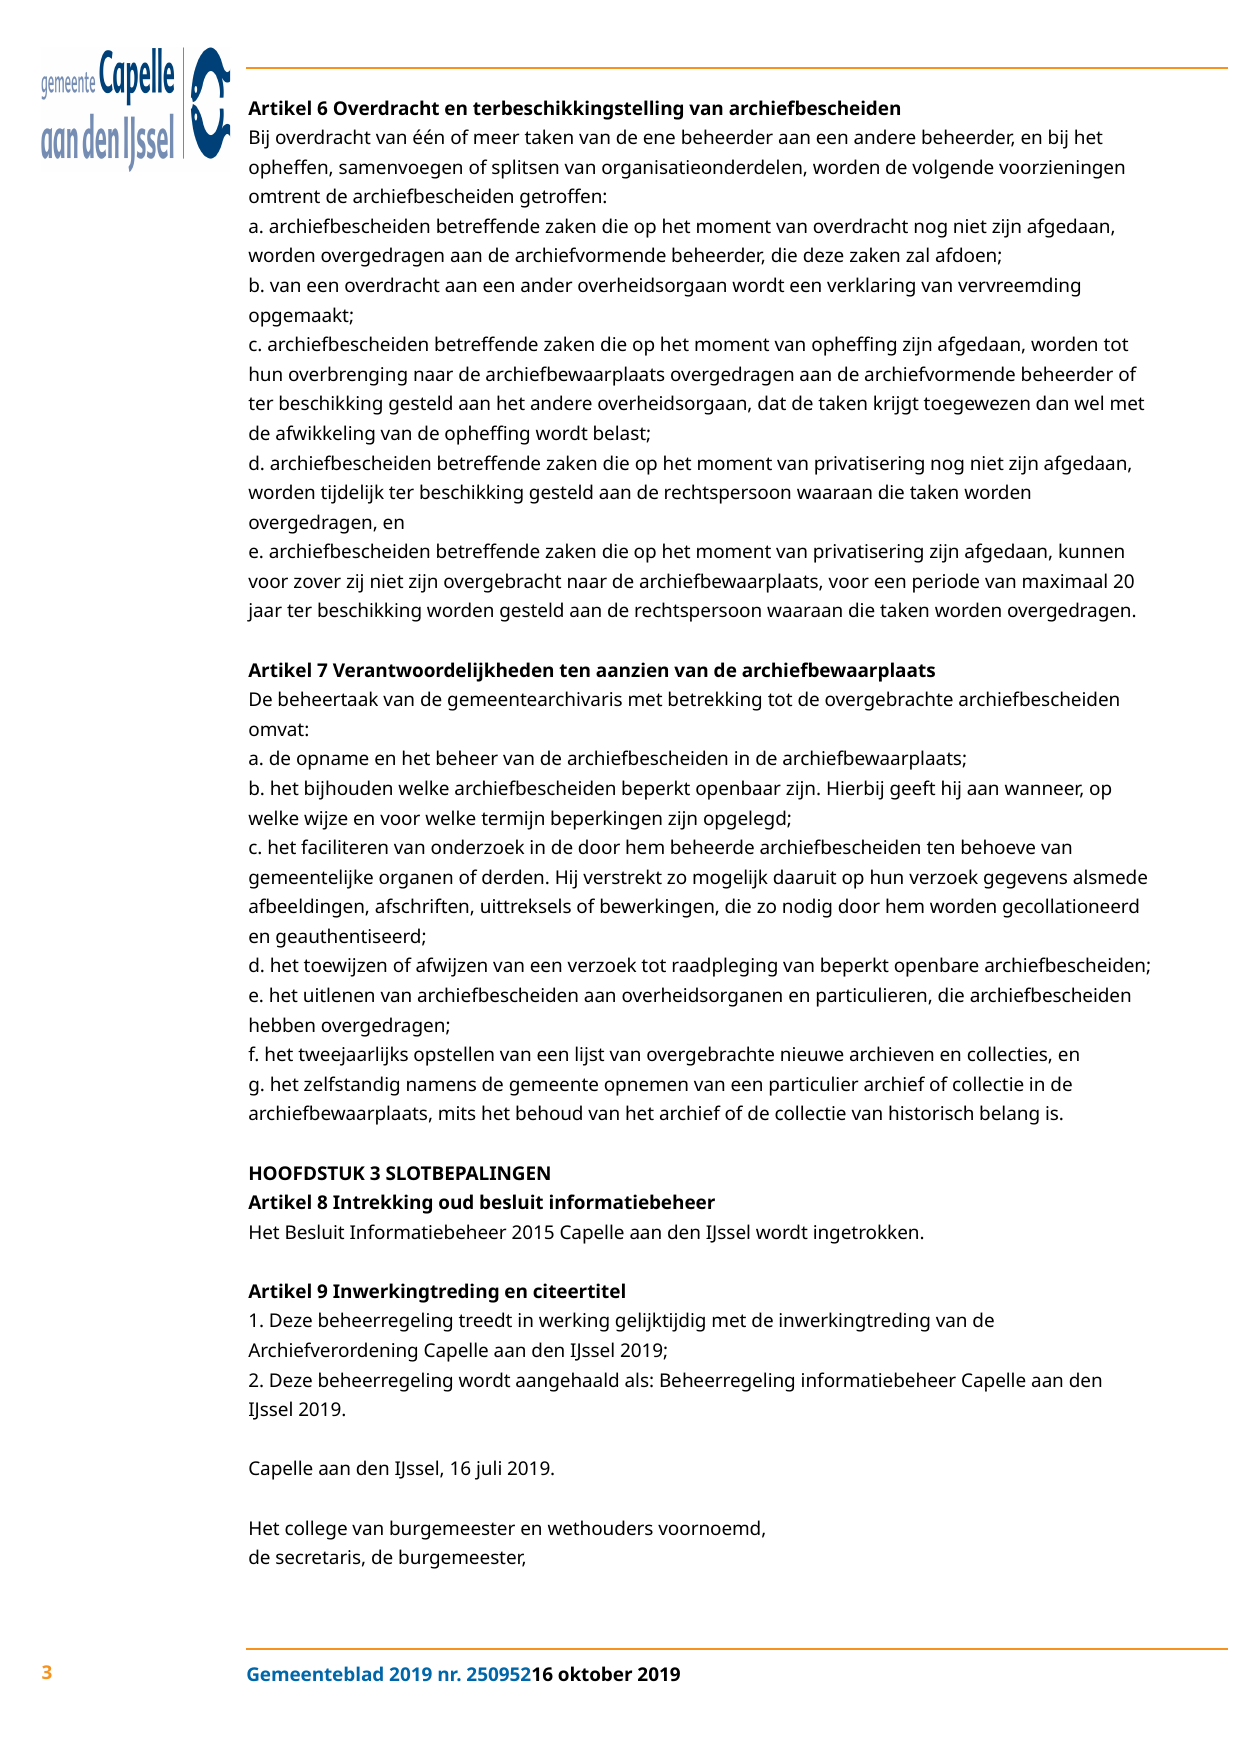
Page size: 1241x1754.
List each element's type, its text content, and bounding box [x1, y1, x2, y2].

text Het college van burgemeester en wethouders voornoemd, [248, 1515, 1152, 1541]
text Artikel 7 Verantwoordelijkheden ten aanzien van de archiefbewaarplaats [248, 657, 1152, 683]
text 1. Deze beheerregeling treedt in werking gelijktijdig met de inwerkingtreding van de Archiefverordening Capelle aan den IJssel 2019; [248, 1308, 1152, 1363]
text De beheertaak van de gemeentearchivaris met betrekking tot de overgebrachte archiefbescheiden omvat: [248, 686, 1152, 742]
text a. de opname en het beheer van de archiefbescheiden in de archiefbewaarplaats; [248, 746, 1152, 771]
text f. het tweejaarlijks opstellen van een lijst van overgebrachte nieuwe archieven en collecties, en [248, 1041, 1152, 1067]
text Capelle aan den IJssel, 16 juli 2019. [248, 1456, 1152, 1481]
text Het Besluit Informatiebeheer 2015 Capelle aan den IJssel wordt ingetrokken. [248, 1219, 1152, 1245]
text HOOFDSTUK 3 SLOTBEPALINGEN [248, 1160, 1152, 1186]
text Artikel 6 Overdracht en terbeschikkingstelling van archiefbescheiden [248, 95, 1152, 121]
text e. archiefbescheiden betreffende zaken die op het moment van privatisering zijn afgedaan, kunnen voor zover zij niet zijn overgebracht naar de archiefbewaarplaats, voor een periode van maximaal 20 jaar ter beschikking worden gesteld aan de rechtspersoon waaraan die taken worden overgedragen. [248, 538, 1152, 623]
text e. het uitlenen van archiefbescheiden aan overheidsorganen en particulieren, die archiefbescheiden hebben overgedragen; [248, 982, 1152, 1038]
text b. van een overdracht aan een ander overheidsorgaan wordt een verklaring van vervreemding opgemaakt; [248, 272, 1152, 328]
text Bij overdracht van één of meer taken van de ene beheerder aan een andere beheerder, en bij het opheffen, samenvoegen of splitsen van organisatieonderdelen, worden de volgende voorzieningen omtrent de archiefbescheiden getroffen: [248, 124, 1152, 209]
picture [41, 47, 231, 172]
text Artikel 8 Intrekking oud besluit informatiebeheer [248, 1189, 1152, 1215]
text d. het toewijzen of afwijzen van een verzoek tot raadpleging van beperkt openbare archiefbescheiden; [248, 953, 1152, 978]
text 2. Deze beheerregeling wordt aangehaald als: Beheerregeling informatiebeheer Capelle aan den IJssel 2019. [248, 1367, 1152, 1422]
text a. archiefbescheiden betreffende zaken die op het moment van overdracht nog niet zijn afgedaan, worden overgedragen aan de archiefvormende beheerder, die deze zaken zal afdoen; [248, 213, 1152, 268]
text g. het zelfstandig namens de gemeente opnemen van een particulier archief of collectie in de archiefbewaarplaats, mits het behoud van het archief of de collectie van historisch belang is. [248, 1071, 1152, 1126]
text c. archiefbescheiden betreffende zaken die op het moment van opheffing zijn afgedaan, worden tot hun overbrenging naar de archiefbewaarplaats overgedragen aan de archiefvormende beheerder of ter beschikking gesteld aan het andere overheidsorgaan, dat de taken krijgt toegewezen dan wel met de afwikkeling van de opheffing wordt belast; [248, 331, 1152, 446]
text d. archiefbescheiden betreffende zaken die op het moment van privatisering nog niet zijn afgedaan, worden tijdelijk ter beschikking gesteld aan de rechtspersoon waaraan die taken worden overgedragen, en [248, 450, 1152, 535]
text de secretaris, de burgemeester, [248, 1544, 1152, 1570]
text Artikel 9 Inwerkingtreding en citeertitel [248, 1278, 1152, 1304]
text b. het bijhouden welke archiefbescheiden beperkt openbaar zijn. Hierbij geeft hij aan wanneer, op welke wijze en voor welke termijn beperkingen zijn opgelegd; [248, 775, 1152, 831]
text c. het faciliteren van onderzoek in de door hem beheerde archiefbescheiden ten behoeve van gemeentelijke organen of derden. Hij verstrekt zo mogelijk daaruit op hun verzoek gegevens alsmede afbeeldingen, afschriften, uittreksels of bewerkingen, die zo nodig door hem worden gecollationeerd en geauthentiseerd; [248, 834, 1152, 949]
